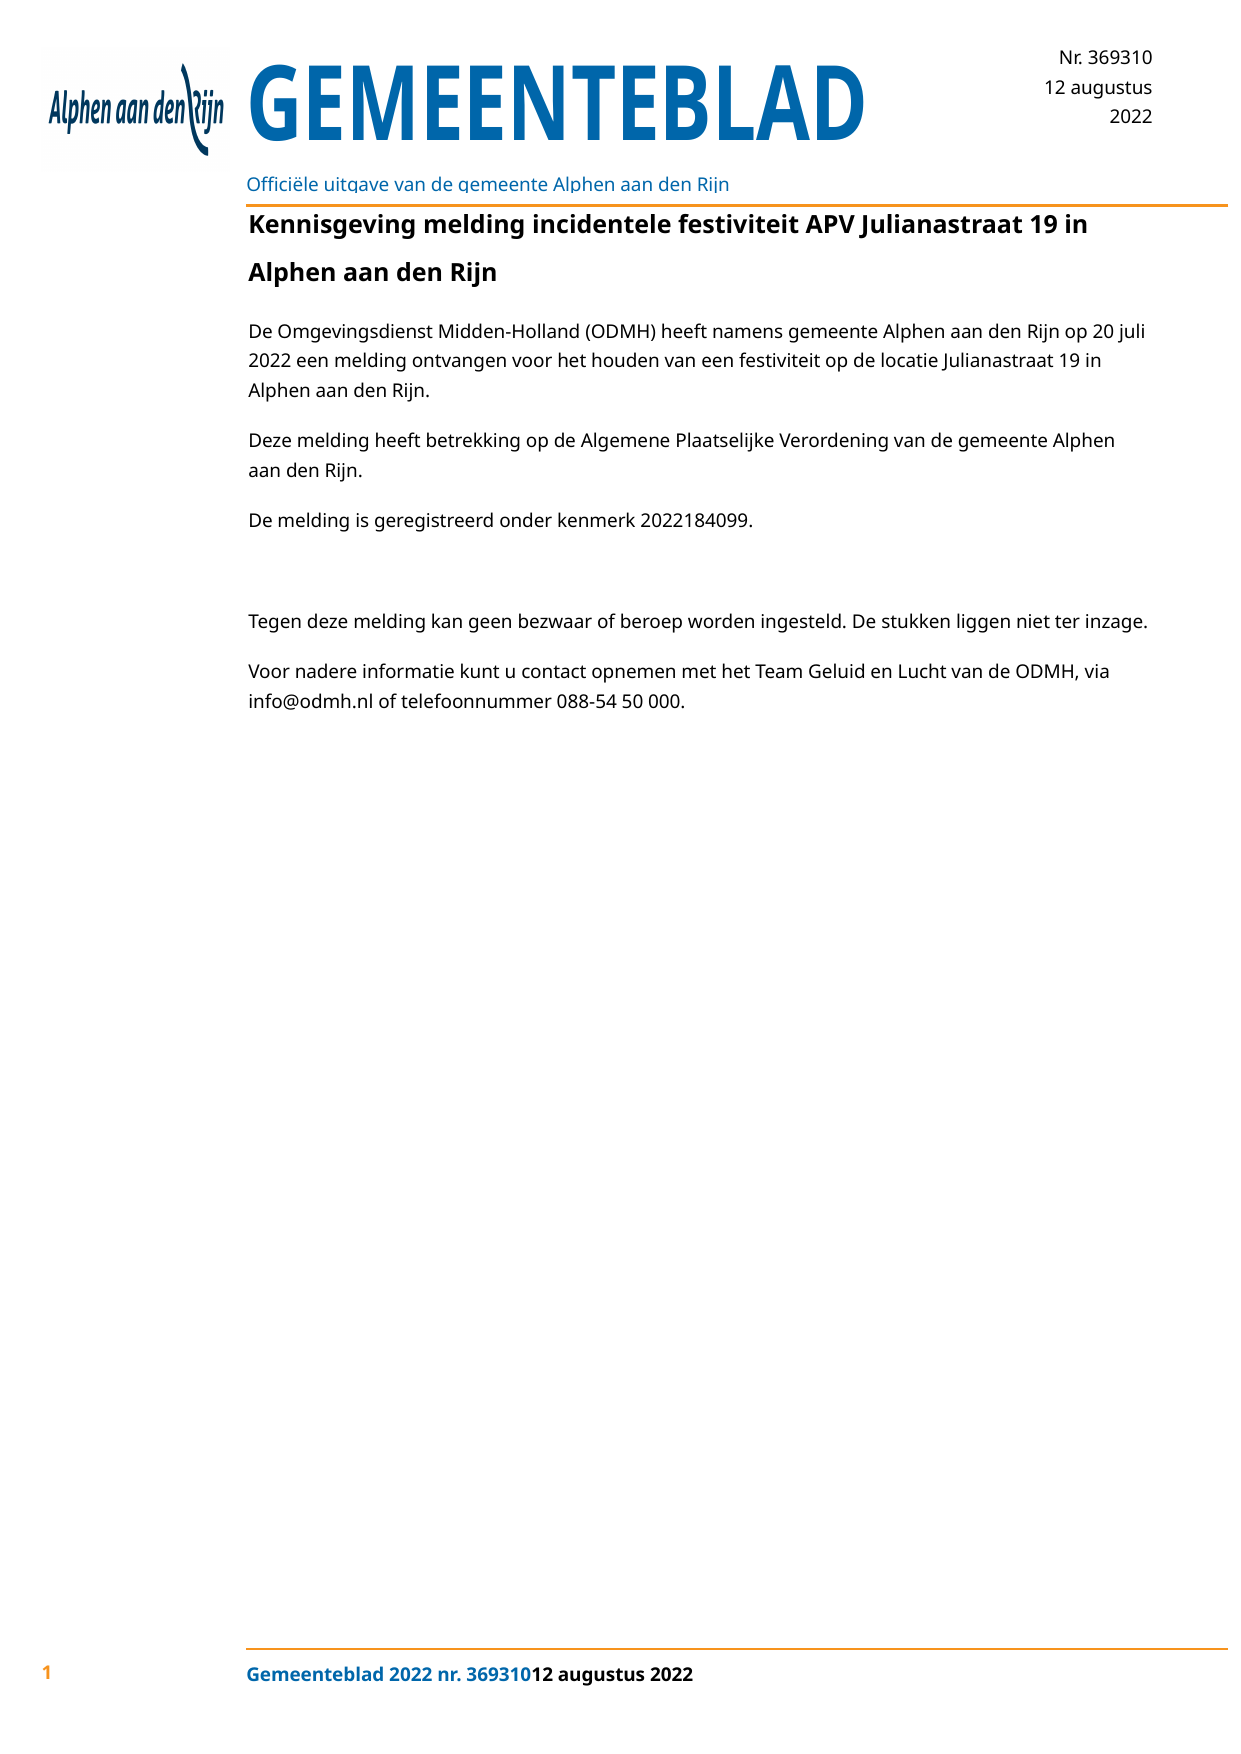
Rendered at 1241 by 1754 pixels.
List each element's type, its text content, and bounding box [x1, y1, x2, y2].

picture [41, 47, 231, 172]
text Tegen deze melding kan geen bezwaar of beroep worden ingesteld. De stukken liggen niet ter inzage. [248, 608, 1152, 634]
text Voor nadere informatie kunt u contact opnemen met het Team Geluid en Lucht van de ODMH, via info@odmh.nl of telefoonnummer 088-54 50 000. [248, 659, 1152, 714]
text Deze melding heeft betrekking op de Algemene Plaatselijke Verordening van de gemeente Alphen aan den Rijn. [248, 427, 1152, 483]
text De melding is geregistreerd onder kenmerk 2022184099. [248, 507, 1152, 533]
text Kennisgeving melding incidentele festiviteit APV Julianastraat 19 in Alphen aan den Rijn [248, 207, 1152, 288]
text De Omgevingsdienst Midden-Holland (ODMH) heeft namens gemeente Alphen aan den Rijn op 20 juli 2022 een melding ontvangen voor het houden van een festiviteit op de locatie Julianastraat 19 in Alphen aan den Rijn. [248, 318, 1152, 403]
